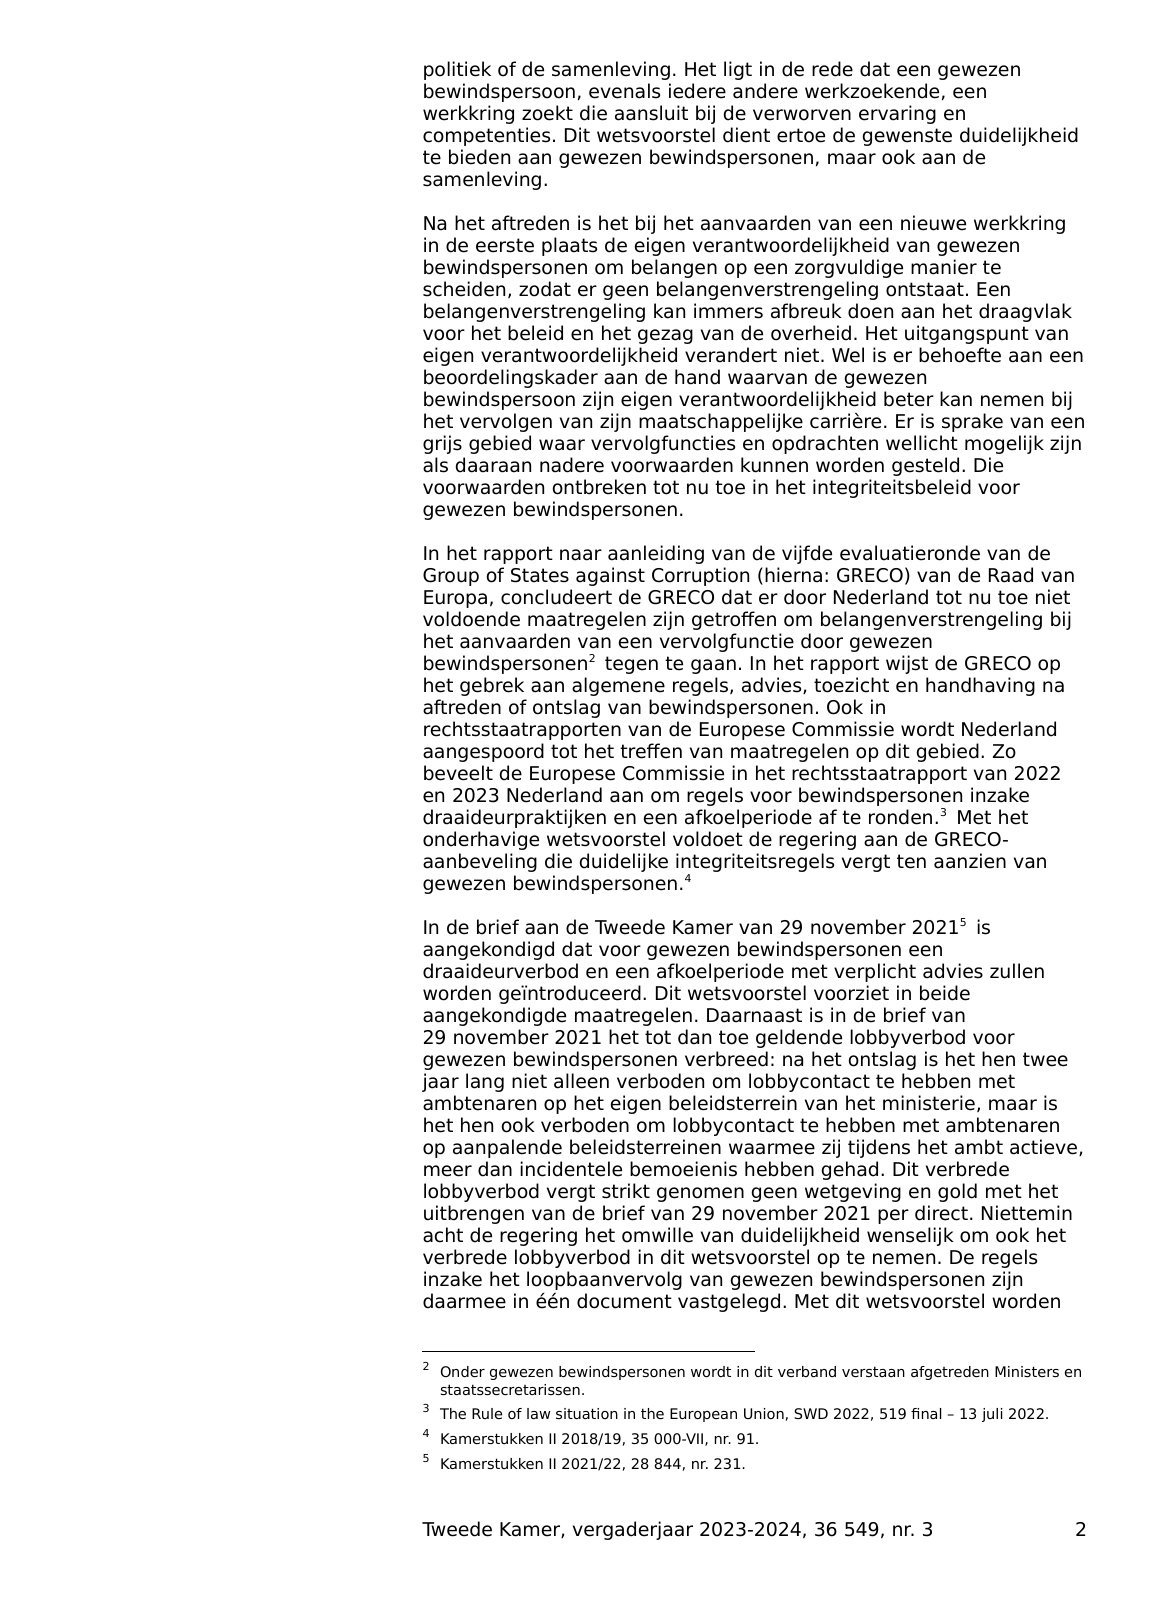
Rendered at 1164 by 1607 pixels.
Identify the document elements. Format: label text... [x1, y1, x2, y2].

text politiek of de samenleving. Het ligt in de rede dat een gewezen bewindspersoon, evenals iedere andere werkzoekende, een werkkring zoekt die aansluit bij de verworven ervaring en competenties. Dit wetsvoorstel dient ertoe de gewenste duidelijkheid te bieden aan gewezen bewindspersonen, maar ook aan de samenleving. [422, 59, 1087, 191]
text Na het aftreden is het bij het aanvaarden van een nieuwe werkkring in de eerste plaats de eigen verantwoordelijkheid van gewezen bewindspersonen om belangen op een zorgvuldige manier te scheiden, zodat er geen belangenverstrengeling ontstaat. Een belangenverstrengeling kan immers afbreuk doen aan het draagvlak voor het beleid en het gezag van de overheid. Het uitgangspunt van eigen verantwoordelijkheid verandert niet. Wel is er behoefte aan een beoordelingskader aan de hand waarvan de gewezen bewindspersoon zijn eigen verantwoordelijkheid beter kan nemen bij het vervolgen van zijn maatschappelijke carrière. Er is sprake van een grijs gebied waar vervolgfuncties en opdrachten wellicht mogelijk zijn als daaraan nadere voorwaarden kunnen worden gesteld. Die voorwaarden ontbreken tot nu toe in het integriteitsbeleid voor gewezen bewindspersonen. [422, 213, 1087, 521]
text The Rule of law situation in the European Union, SWD 2022, 519 final – 13 juli 2022. [422, 1402, 1087, 1424]
text Kamerstukken II 2021/22, 28 844, nr. 231. [422, 1452, 1087, 1474]
text In de brief aan de Tweede Kamer van 29 november 2021 is aangekondigd dat voor gewezen bewindspersonen een draaideurverbod en een afkoelperiode met verplicht advies zullen worden geïntroduceerd. Dit wetsvoorstel voorziet in beide aangekondigde maatregelen. Daarnaast is in de brief van 29 november 2021 het tot dan toe geldende lobbyverbod voor gewezen bewindspersonen verbreed: na het ontslag is het hen twee jaar lang niet alleen verboden om lobbycontact te hebben met ambtenaren op het eigen beleidsterrein van het ministerie, maar is het hen ook verboden om lobbycontact te hebben met ambtenaren op aanpalende beleidsterreinen waarmee zij tijdens het ambt actieve, meer dan incidentele bemoeienis hebben gehad. Dit verbrede lobbyverbod vergt strikt genomen geen wetgeving en gold met het uitbrengen van de brief van 29 november 2021 per direct. Niettemin acht de regering het omwille van duidelijkheid wenselijk om ook het verbrede lobbyverbod in dit wetsvoorstel op te nemen. De regels inzake het loopbaanvervolg van gewezen bewindspersonen zijn daarmee in één document vastgelegd. Met dit wetsvoorstel worden [422, 917, 1087, 1312]
text Onder gewezen bewindspersonen wordt in dit verband verstaan afgetreden Ministers en staatssecretarissen. [422, 1360, 1087, 1399]
text In het rapport naar aanleiding van de vijfde evaluatieronde van de Group of States against Corruption (hierna: GRECO) van de Raad van Europa, concludeert de GRECO dat er door Nederland tot nu toe niet voldoende maatregelen zijn getroffen om belangenverstrengeling bij het aanvaarden van een vervolgfunctie door gewezen bewindspersonen tegen te gaan. In het rapport wijst de GRECO op het gebrek aan algemene regels, advies, toezicht en handhaving na aftreden of ontslag van bewindspersonen. Ook in rechtsstaatrapporten van de Europese Commissie wordt Nederland aangespoord tot het treffen van maatregelen op dit gebied. Zo beveelt de Europese Commissie in het rechtsstaatrapport van 2022 en 2023 Nederland aan om regels voor bewindspersonen inzake draaideurpraktijken en een afkoelperiode af te ronden. Met het onderhavige wetsvoorstel voldoet de regering aan de GRECO-aanbeveling die duidelijke integriteitsregels vergt ten aanzien van gewezen bewindspersonen. [422, 543, 1087, 895]
text Kamerstukken II 2018/19, 35 000-VII, nr. 91. [422, 1427, 1087, 1449]
